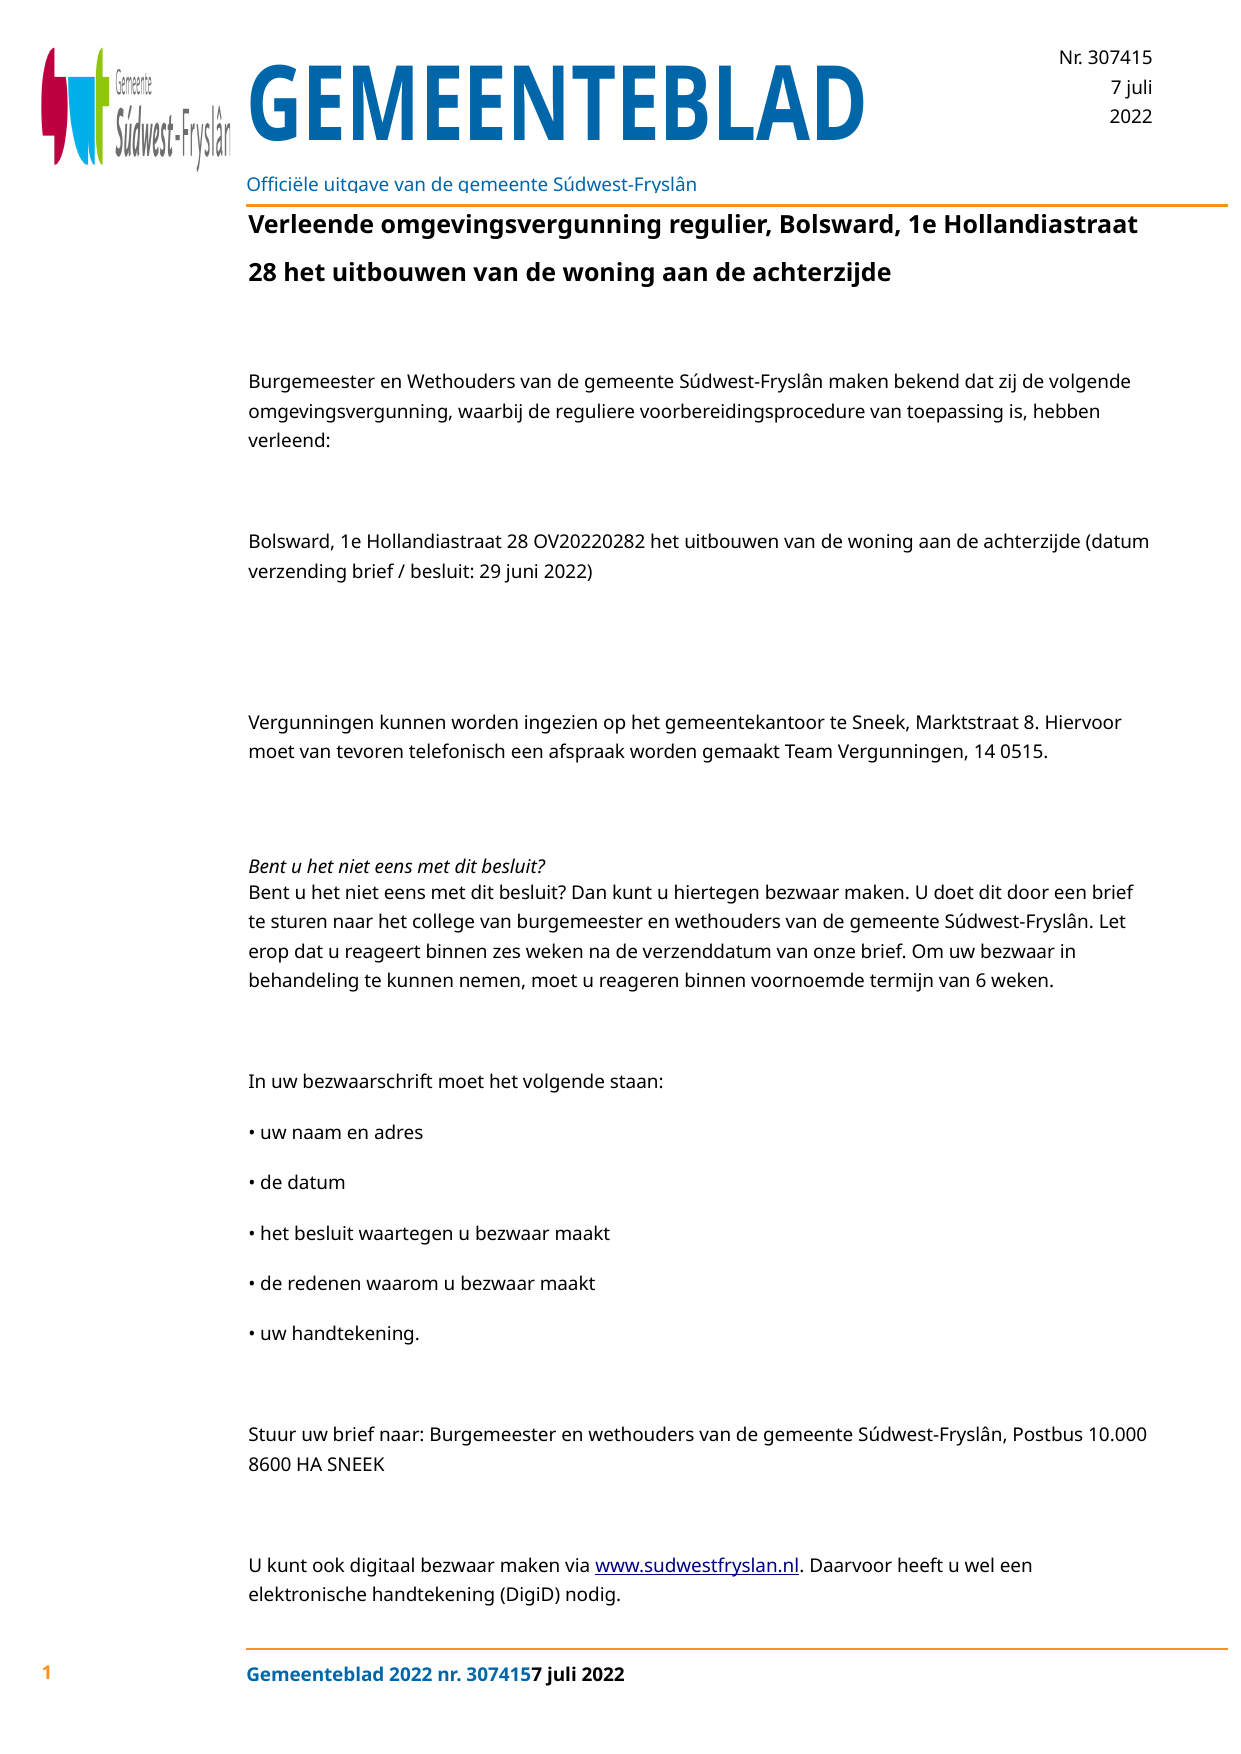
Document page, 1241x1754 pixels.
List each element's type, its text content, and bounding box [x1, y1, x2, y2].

text Burgemeester en Wethouders van de gemeente Súdwest-Fryslân maken bekend dat zij de volgende omgevingsvergunning, waarbij de reguliere voorbereidingsprocedure van toepassing is, hebben verleend: [248, 368, 1152, 453]
text Vergunningen kunnen worden ingezien op het gemeentekantoor te Sneek, Marktstraat 8. Hiervoor moet van tevoren telefonisch een afspraak worden gemaakt Team Vergunningen, 14 0515. [248, 709, 1152, 764]
text In uw bezwaarschrift moet het volgende staan: [248, 1068, 1152, 1094]
picture [41, 47, 231, 172]
text • uw handtekening. [248, 1321, 1152, 1346]
text • de redenen waarom u bezwaar maakt [248, 1270, 1152, 1296]
text U kunt ook digitaal bezwaar maken via www.sudwestfryslan.nl. Daarvoor heeft u wel een elektronische handtekening (DigiD) nodig. [248, 1552, 1152, 1607]
text Bent u het niet eens met dit besluit? Dan kunt u hiertegen bezwaar maken. U doet dit door een brief te sturen naar het college van burgemeester en wethouders van de gemeente Súdwest-Fryslân. Let erop dat u reageert binnen zes weken na de verzenddatum van onze brief. Om uw bezwaar in behandeling te kunnen nemen, moet u reageren binnen voornoemde termijn van 6 weken. [248, 879, 1152, 993]
text • de datum [248, 1169, 1152, 1195]
text Bent u het niet eens met dit besluit? [248, 853, 1152, 879]
text Verleende omgevingsvergunning regulier, Bolsward, 1e Hollandiastraat 28 het uitbouwen van de woning aan de achterzijde [248, 207, 1152, 288]
text Stuur uw brief naar: Burgemeester en wethouders van de gemeente Súdwest-Fryslân, Postbus 10.000 8600 HA SNEEK [248, 1421, 1152, 1477]
text • uw naam en adres [248, 1119, 1152, 1144]
text Bolsward, 1e Hollandiastraat 28 OV20220282 het uitbouwen van de woning aan de achterzijde (datum verzending brief / besluit: 29 juni 2022) [248, 528, 1152, 584]
text • het besluit waartegen u bezwaar maakt [248, 1220, 1152, 1245]
